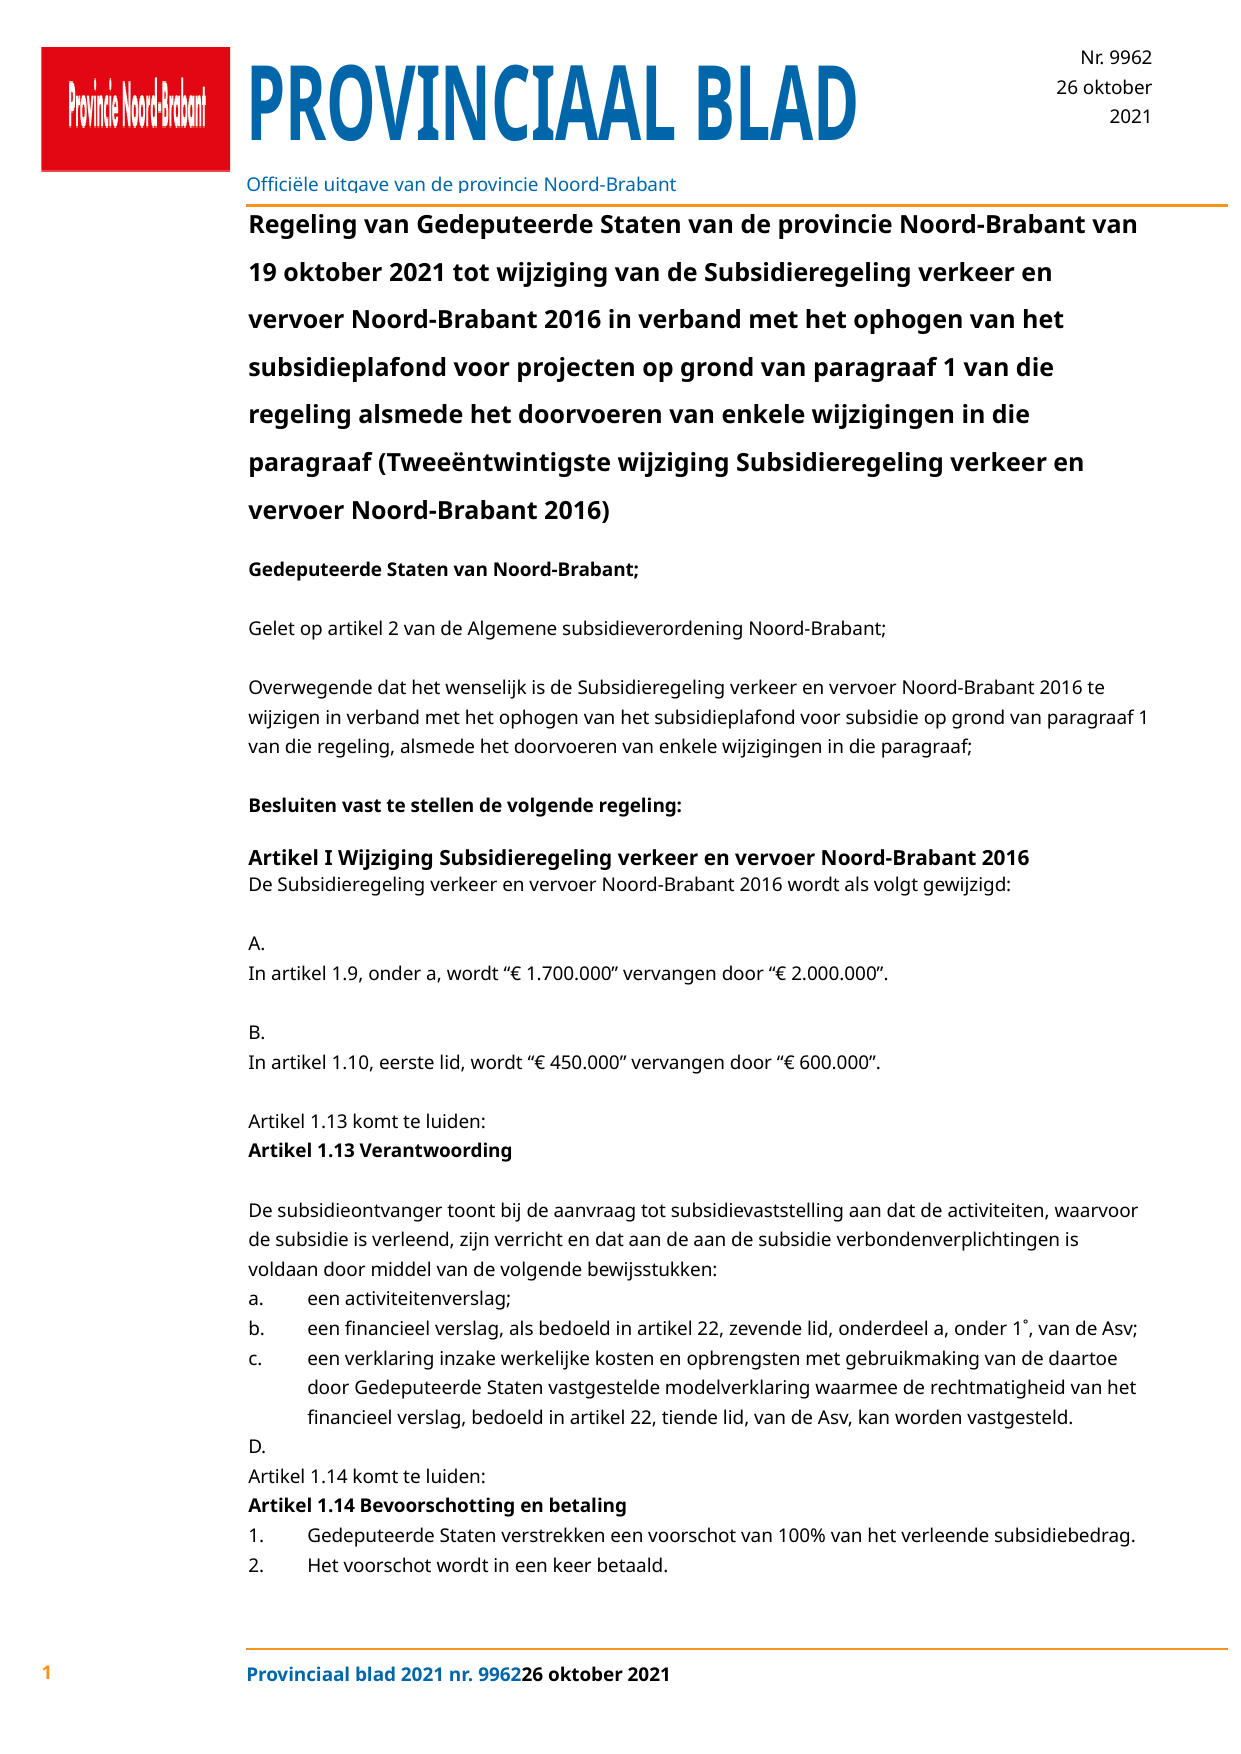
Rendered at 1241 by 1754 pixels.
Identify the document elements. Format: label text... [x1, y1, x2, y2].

text Besluiten vast te stellen de volgende regeling: [248, 793, 1152, 818]
text B. [248, 1019, 1152, 1045]
picture [41, 47, 231, 172]
text Overwegende dat het wenselijk is de Subsidieregeling verkeer en vervoer Noord-Brabant 2016 te wijzigen in verband met het ophogen van het subsidieplafond voor subsidie op grond van paragraaf 1 van die regeling, alsmede het doorvoeren van enkele wijzigingen in die paragraaf; [248, 674, 1152, 759]
list een activiteitenverslag; [248, 1286, 1152, 1311]
text D. [248, 1433, 1152, 1459]
text In artikel 1.10, eerste lid, wordt “€ 450.000” vervangen door “€ 600.000”. [248, 1049, 1152, 1075]
list Het voorschot wordt in een keer betaald. [248, 1552, 1152, 1578]
list een financieel verslag, als bedoeld in artikel 22, zevende lid, onderdeel a, onder 1˚, van de Asv; [248, 1315, 1152, 1341]
text A. [248, 931, 1152, 956]
text In artikel 1.9, onder a, wordt “€ 1.700.000” vervangen door “€ 2.000.000”. [248, 960, 1152, 986]
text Regeling van Gedeputeerde Staten van de provincie Noord-Brabant van 19 oktober 2021 tot wijziging van de Subsidieregeling verkeer en vervoer Noord-Brabant 2016 in verband met het ophogen van het subsidieplafond voor projecten op grond van paragraaf 1 van die regeling alsmede het doorvoeren van enkele wijzigingen in die paragraaf (Tweeëntwintigste wijziging Subsidieregeling verkeer en vervoer Noord-Brabant 2016) [248, 207, 1152, 526]
text De subsidieontvanger toont bij de aanvraag tot subsidievaststelling aan dat de activiteiten, waarvoor de subsidie is verleend, zijn verricht en dat aan de aan de subsidie verbondenverplichtingen is voldaan door middel van de volgende bewijsstukken: [248, 1197, 1152, 1282]
list Gedeputeerde Staten verstrekken een voorschot van 100% van het verleende subsidiebedrag. [248, 1522, 1152, 1548]
list een verklaring inzake werkelijke kosten en opbrengsten met gebruikmaking van de daartoe door Gedeputeerde Staten vastgestelde modelverklaring waarmee de rechtmatigheid van het financieel verslag, bedoeld in artikel 22, tiende lid, van de Asv, kan worden vastgesteld. [248, 1345, 1152, 1430]
text Artikel 1.13 Verantwoording [248, 1138, 1152, 1163]
text Gelet op artikel 2 van de Algemene subsidieverordening Noord-Brabant; [248, 615, 1152, 641]
text Artikel 1.13 komt te luiden: [248, 1108, 1152, 1134]
text Artikel 1.14 Bevoorschotting en betaling [248, 1493, 1152, 1518]
text Artikel 1.14 komt te luiden: [248, 1463, 1152, 1489]
text De Subsidieregeling verkeer en vervoer Noord-Brabant 2016 wordt als volgt gewijzigd: [248, 871, 1152, 897]
text Gedeputeerde Staten van Noord-Brabant; [248, 556, 1152, 582]
text Artikel I Wijziging Subsidieregeling verkeer en vervoer Noord-Brabant 2016 [248, 843, 1152, 871]
